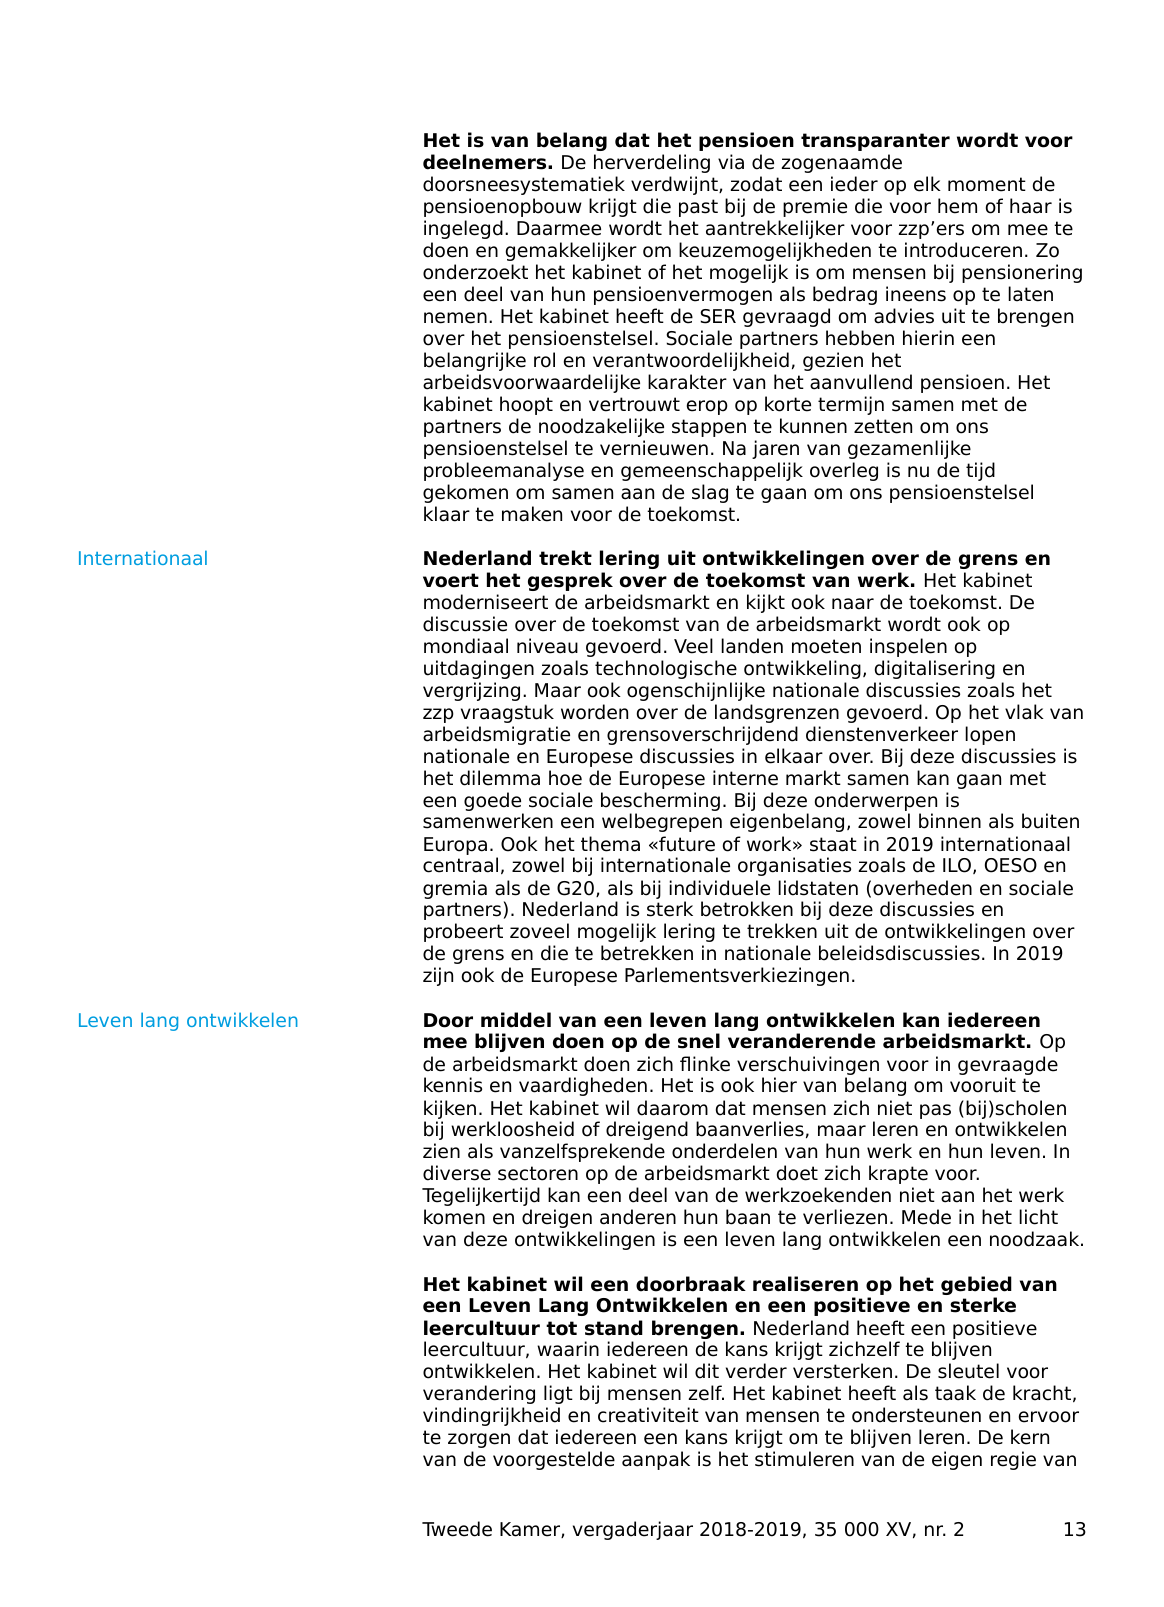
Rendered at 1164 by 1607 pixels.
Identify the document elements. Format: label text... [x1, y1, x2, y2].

text Het is van belang dat het pensioen transparanter wordt voor deelnemers. De herverdeling via de zogenaamde doorsneesystematiek verdwijnt, zodat een ieder op elk moment de pensioenopbouw krijgt die past bij de premie die voor hem of haar is ingelegd. Daarmee wordt het aantrekkelijker voor zzp’ers om mee te doen en gemakkelijker om keuzemogelijkheden te introduceren. Zo onderzoekt het kabinet of het mogelijk is om mensen bij pensionering een deel van hun pensioenvermogen als bedrag ineens op te laten nemen. Het kabinet heeft de SER gevraagd om advies uit te brengen over het pensioenstelsel. Sociale partners hebben hierin een belangrijke rol en verantwoordelijkheid, gezien het arbeidsvoorwaardelijke karakter van het aanvullend pensioen. Het kabinet hoopt en vertrouwt erop op korte termijn samen met de partners de noodzakelijke stappen te kunnen zetten om ons pensioenstelsel te vernieuwen. Na jaren van gezamenlijke probleemanalyse en gemeenschappelijk overleg is nu de tijd gekomen om samen aan de slag te gaan om ons pensioenstelsel klaar te maken voor de toekomst. [422, 130, 1087, 526]
text Leven lang ontwikkelen [77, 1009, 399, 1031]
text Internationaal [77, 548, 399, 570]
text Het kabinet wil een doorbraak realiseren op het gebied van een Leven Lang Ontwikkelen en een positieve en sterke leercultuur tot stand brengen. Nederland heeft een positieve leercultuur, waarin iedereen de kans krijgt zichzelf te blijven ontwikkelen. Het kabinet wil dit verder versterken. De sleutel voor verandering ligt bij mensen zelf. Het kabinet heeft als taak de kracht, vindingrijkheid en creativiteit van mensen te ondersteunen en ervoor te zorgen dat iedereen een kans krijgt om te blijven leren. De kern van de voorgestelde aanpak is het stimuleren van de eigen regie van [422, 1273, 1087, 1471]
text Nederland trekt lering uit ontwikkelingen over de grens en voert het gesprek over de toekomst van werk. Het kabinet moderniseert de arbeidsmarkt en kijkt ook naar de toekomst. De discussie over de toekomst van de arbeidsmarkt wordt ook op mondiaal niveau gevoerd. Veel landen moeten inspelen op uitdagingen zoals technologische ontwikkeling, digitalisering en vergrijzing. Maar ook ogenschijnlijke nationale discussies zoals het zzp vraagstuk worden over de landsgrenzen gevoerd. Op het vlak van arbeidsmigratie en grensoverschrijdend dienstenverkeer lopen nationale en Europese discussies in elkaar over. Bij deze discussies is het dilemma hoe de Europese interne markt samen kan gaan met een goede sociale bescherming. Bij deze onderwerpen is samenwerken een welbegrepen eigenbelang, zowel binnen als buiten Europa. Ook het thema «future of work» staat in 2019 internationaal centraal, zowel bij internationale organisaties zoals de ILO, OESO en gremia als de G20, als bij individuele lidstaten (overheden en sociale partners). Nederland is sterk betrokken bij deze discussies en probeert zoveel mogelijk lering te trekken uit de ontwikkelingen over de grens en die te betrekken in nationale beleidsdiscussies. In 2019 zijn ook de Europese Parlementsverkiezingen. [422, 548, 1087, 987]
text Door middel van een leven lang ontwikkelen kan iedereen mee blijven doen op de snel veranderende arbeidsmarkt. Op de arbeidsmarkt doen zich flinke verschuivingen voor in gevraagde kennis en vaardigheden. Het is ook hier van belang om vooruit te kijken. Het kabinet wil daarom dat mensen zich niet pas (bij)scholen bij werkloosheid of dreigend baanverlies, maar leren en ontwikkelen zien als vanzelfsprekende onderdelen van hun werk en hun leven. In diverse sectoren op de arbeidsmarkt doet zich krapte voor. Tegelijkertijd kan een deel van de werkzoekenden niet aan het werk komen en dreigen anderen hun baan te verliezen. Mede in het licht van deze ontwikkelingen is een leven lang ontwikkelen een noodzaak. [422, 1009, 1087, 1251]
